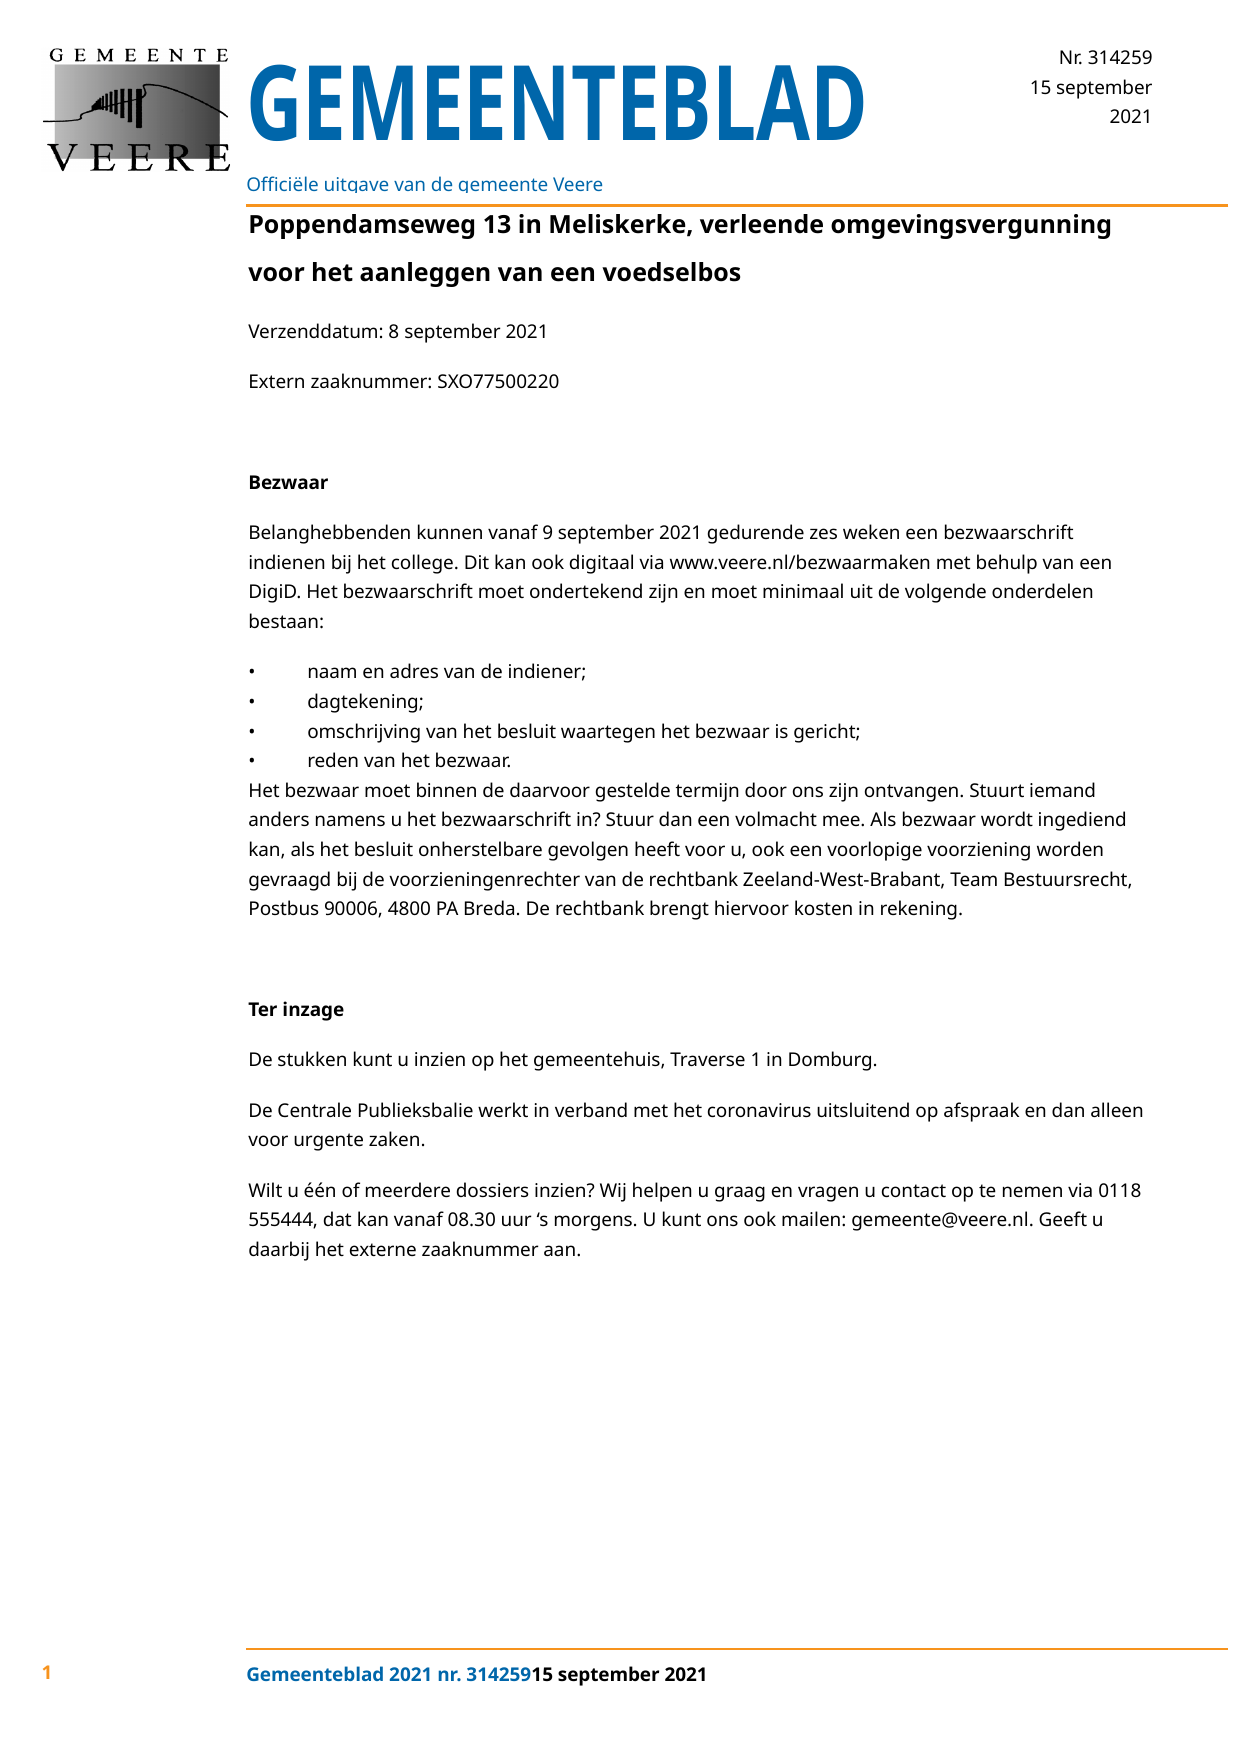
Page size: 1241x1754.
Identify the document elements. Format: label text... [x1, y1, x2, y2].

list dagtekening; [248, 688, 1152, 714]
text Poppendamseweg 13 in Meliskerke, verleende omgevingsvergunning voor het aanleggen van een voedselbos [248, 207, 1152, 288]
text Wilt u één of meerdere dossiers inzien? Wij helpen u graag en vragen u contact op te nemen via 0118 555444, dat kan vanaf 08.30 uur ‘s morgens. U kunt ons ook mailen: gemeente@veere.nl. Geeft u daarbij het externe zaaknummer aan. [248, 1177, 1152, 1262]
text De stukken kunt u inzien op het gemeentehuis, Traverse 1 in Domburg. [248, 1047, 1152, 1072]
text Verzenddatum: 8 september 2021 [248, 318, 1152, 344]
picture [41, 47, 231, 172]
list naam en adres van de indiener; [248, 659, 1152, 684]
text Extern zaaknummer: SXO77500220 [248, 368, 1152, 394]
text Belanghebbenden kunnen vanaf 9 september 2021 gedurende zes weken een bezwaarschrift indienen bij het college. Dit kan ook digitaal via www.veere.nl/bezwaarmaken met behulp van een DigiD. Het bezwaarschrift moet ondertekend zijn en moet minimaal uit de volgende onderdelen bestaan: [248, 519, 1152, 634]
text Het bezwaar moet binnen de daarvoor gestelde termijn door ons zijn ontvangen. Stuurt iemand anders namens u het bezwaarschrift in? Stuur dan een volmacht mee. Als bezwaar wordt ingediend kan, als het besluit onherstelbare gevolgen heeft voor u, ook een voorlopige voorziening worden gevraagd bij de voorzieningenrechter van de rechtbank Zeeland-West-Brabant, Team Bestuursrecht, Postbus 90006, 4800 PA Breda. De rechtbank brengt hiervoor kosten in rekening. [248, 777, 1152, 921]
text Bezwaar [248, 469, 1152, 495]
list reden van het bezwaar. [248, 747, 1152, 773]
text De Centrale Publieksbalie werkt in verband met het coronavirus uitsluitend op afspraak en dan alleen voor urgente zaken. [248, 1097, 1152, 1152]
list omschrijving van het besluit waartegen het bezwaar is gericht; [248, 718, 1152, 744]
text Ter inzage [248, 996, 1152, 1022]
